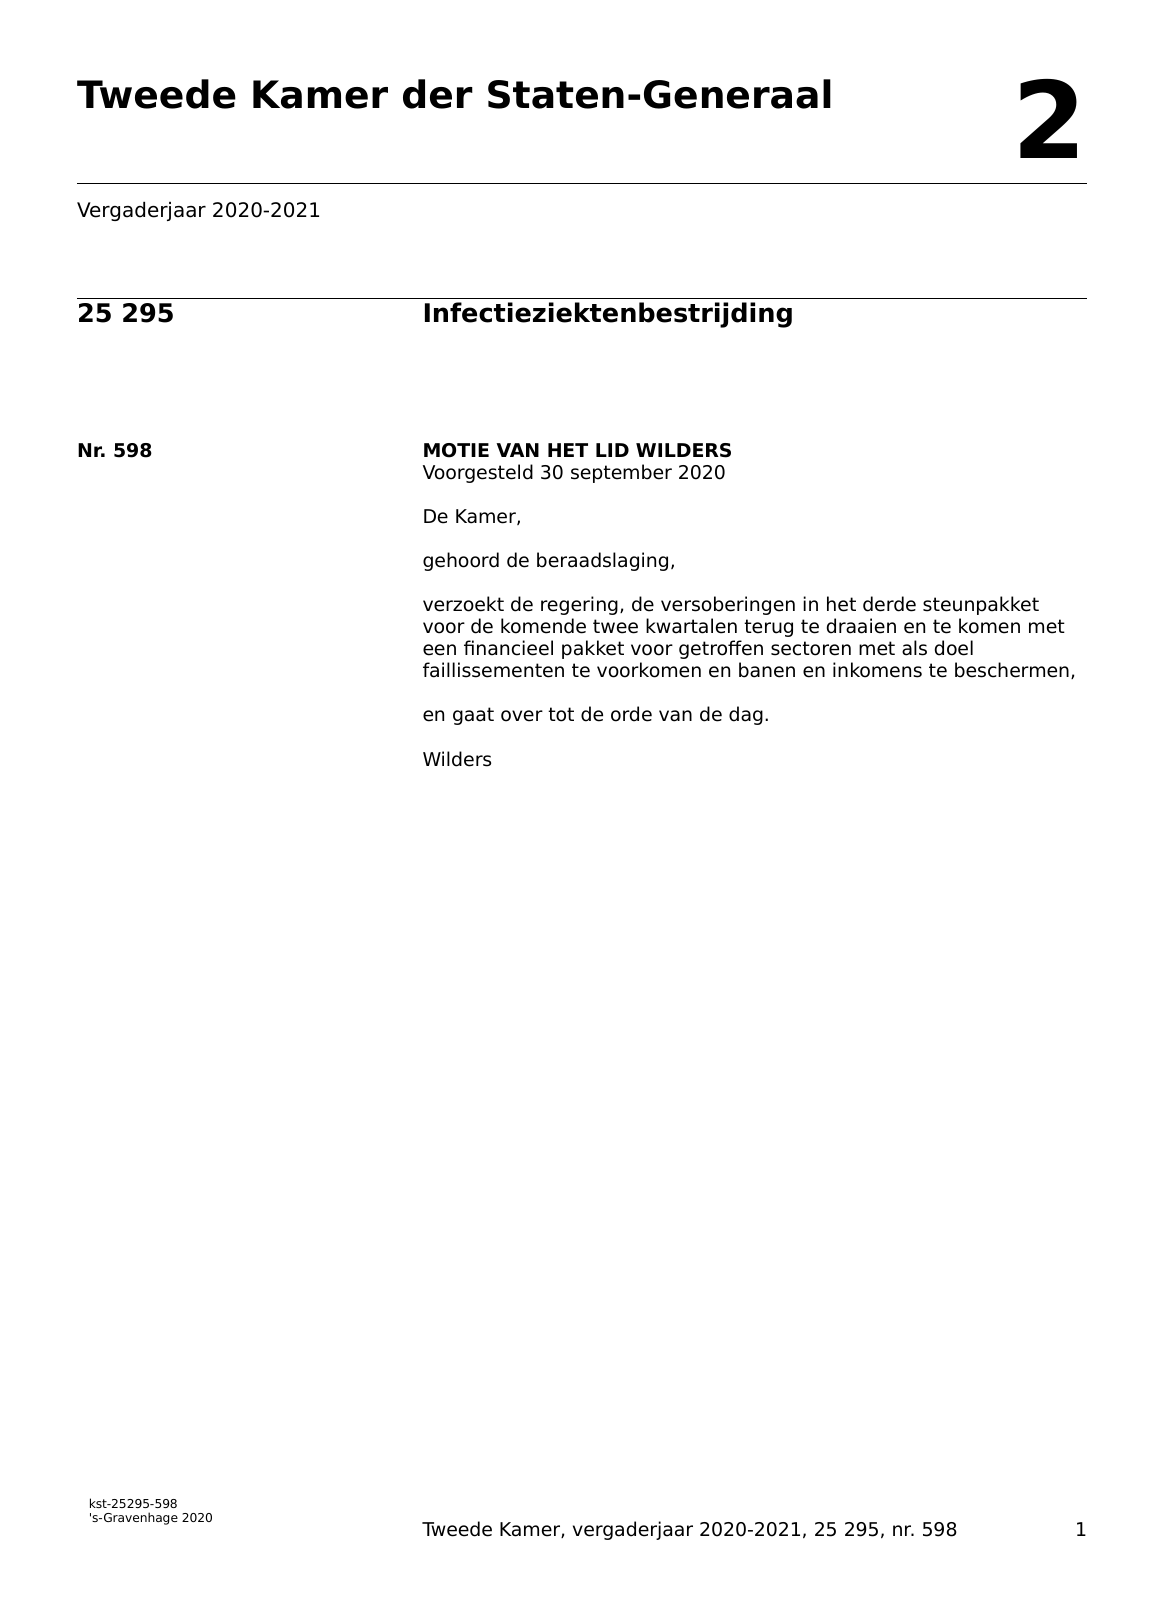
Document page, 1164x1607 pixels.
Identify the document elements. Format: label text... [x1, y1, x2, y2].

text en gaat over tot de orde van de dag. [422, 704, 1087, 726]
subtitle 25 295 Infectieziektenbestrijding [77, 299, 1087, 329]
subtitle Nr. 598 MOTIE VAN HET LID WILDERS [77, 440, 1087, 462]
table_header 2 [886, 59, 1087, 183]
text Voorgesteld 30 september 2020 [422, 462, 1087, 484]
text kst-25295-598 [88, 1497, 323, 1511]
table_header Tweede Kamer der Staten-Generaal [77, 59, 886, 183]
text gehoord de beraadslaging, [422, 550, 1087, 572]
text verzoekt de regering, de versoberingen in het derde steunpakket voor de komende twee kwartalen terug te draaien en te komen met een financieel pakket voor getroffen sectoren met als doel faillissementen te voorkomen en banen en inkomens te beschermen, [422, 594, 1087, 682]
text Wilders [422, 748, 1087, 770]
text 's-Gravenhage 2020 [88, 1511, 323, 1525]
table_cell Vergaderjaar 2020-2021 [77, 184, 1087, 298]
text De Kamer, [422, 506, 1087, 528]
